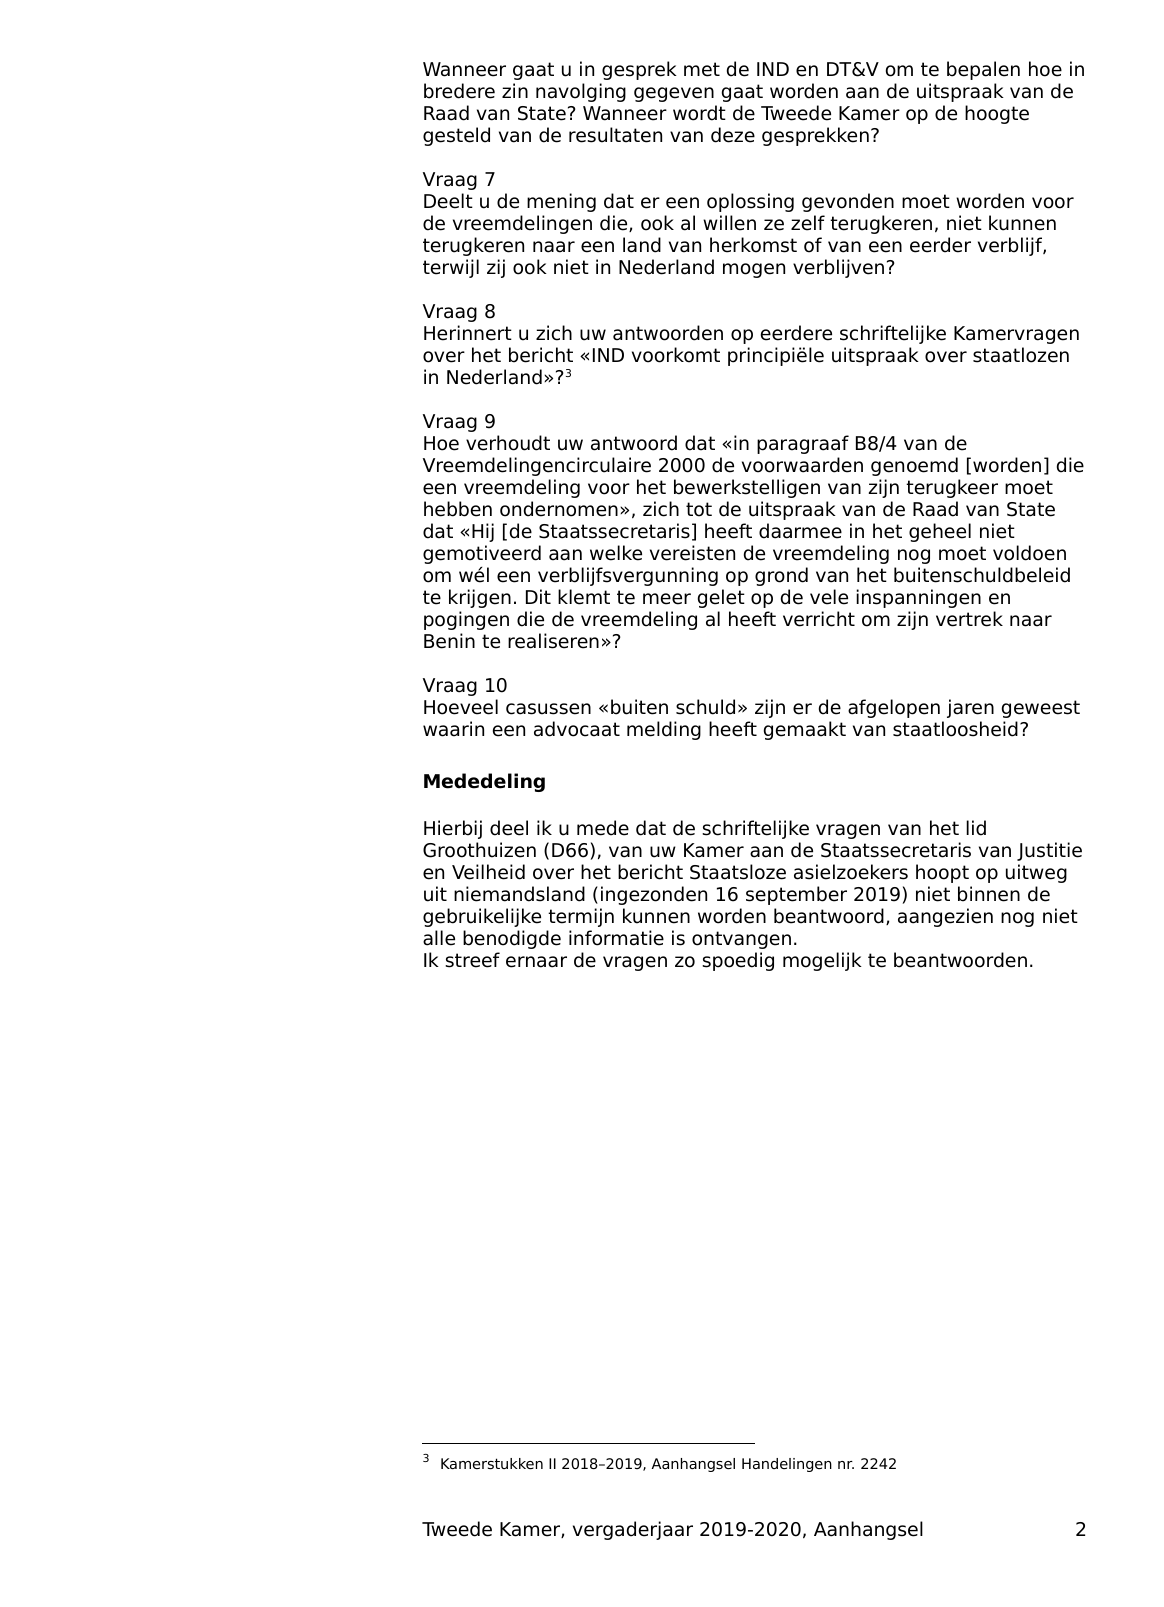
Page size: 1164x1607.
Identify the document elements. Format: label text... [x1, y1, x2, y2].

text Vraag 10 [422, 675, 1087, 697]
text Kamerstukken II 2018–2019, Aanhangsel Handelingen nr. 2242 [422, 1452, 1087, 1474]
text Hoeveel casussen «buiten schuld» zijn er de afgelopen jaren geweest waarin een advocaat melding heeft gemaakt van staatloosheid? [422, 697, 1087, 741]
text Vraag 7 [422, 169, 1087, 191]
text Ik streef ernaar de vragen zo spoedig mogelijk te beantwoorden. [422, 950, 1087, 972]
text Wanneer gaat u in gesprek met de IND en DT&V om te bepalen hoe in bredere zin navolging gegeven gaat worden aan de uitspraak van de Raad van State? Wanneer wordt de Tweede Kamer op de hoogte gesteld van de resultaten van deze gesprekken? [422, 59, 1087, 147]
text Vraag 9 [422, 411, 1087, 433]
text Hierbij deel ik u mede dat de schriftelijke vragen van het lid Groothuizen (D66), van uw Kamer aan de Staatssecretaris van Justitie en Veilheid over het bericht Staatsloze asielzoekers hoopt op uitweg uit niemandsland (ingezonden 16 september 2019) niet binnen de gebruikelijke termijn kunnen worden beantwoord, aangezien nog niet alle benodigde informatie is ontvangen. [422, 818, 1087, 950]
text Herinnert u zich uw antwoorden op eerdere schriftelijke Kamervragen over het bericht «IND voorkomt principiële uitspraak over staatlozen in Nederland»? [422, 323, 1087, 389]
text Deelt u de mening dat er een oplossing gevonden moet worden voor de vreemdelingen die, ook al willen ze zelf terugkeren, niet kunnen terugkeren naar een land van herkomst of van een eerder verblijf, terwijl zij ook niet in Nederland mogen verblijven? [422, 191, 1087, 279]
text Vraag 8 [422, 301, 1087, 323]
text Hoe verhoudt uw antwoord dat «in paragraaf B8/4 van de Vreemdelingencirculaire 2000 de voorwaarden genoemd [worden] die een vreemdeling voor het bewerkstelligen van zijn terugkeer moet hebben ondernomen», zich tot de uitspraak van de Raad van State dat «Hij [de Staatssecretaris] heeft daarmee in het geheel niet gemotiveerd aan welke vereisten de vreemdeling nog moet voldoen om wél een verblijfsvergunning op grond van het buitenschuldbeleid te krijgen. Dit klemt te meer gelet op de vele inspanningen en pogingen die de vreemdeling al heeft verricht om zijn vertrek naar Benin te realiseren»? [422, 433, 1087, 653]
subtitle Mededeling [422, 771, 1087, 793]
